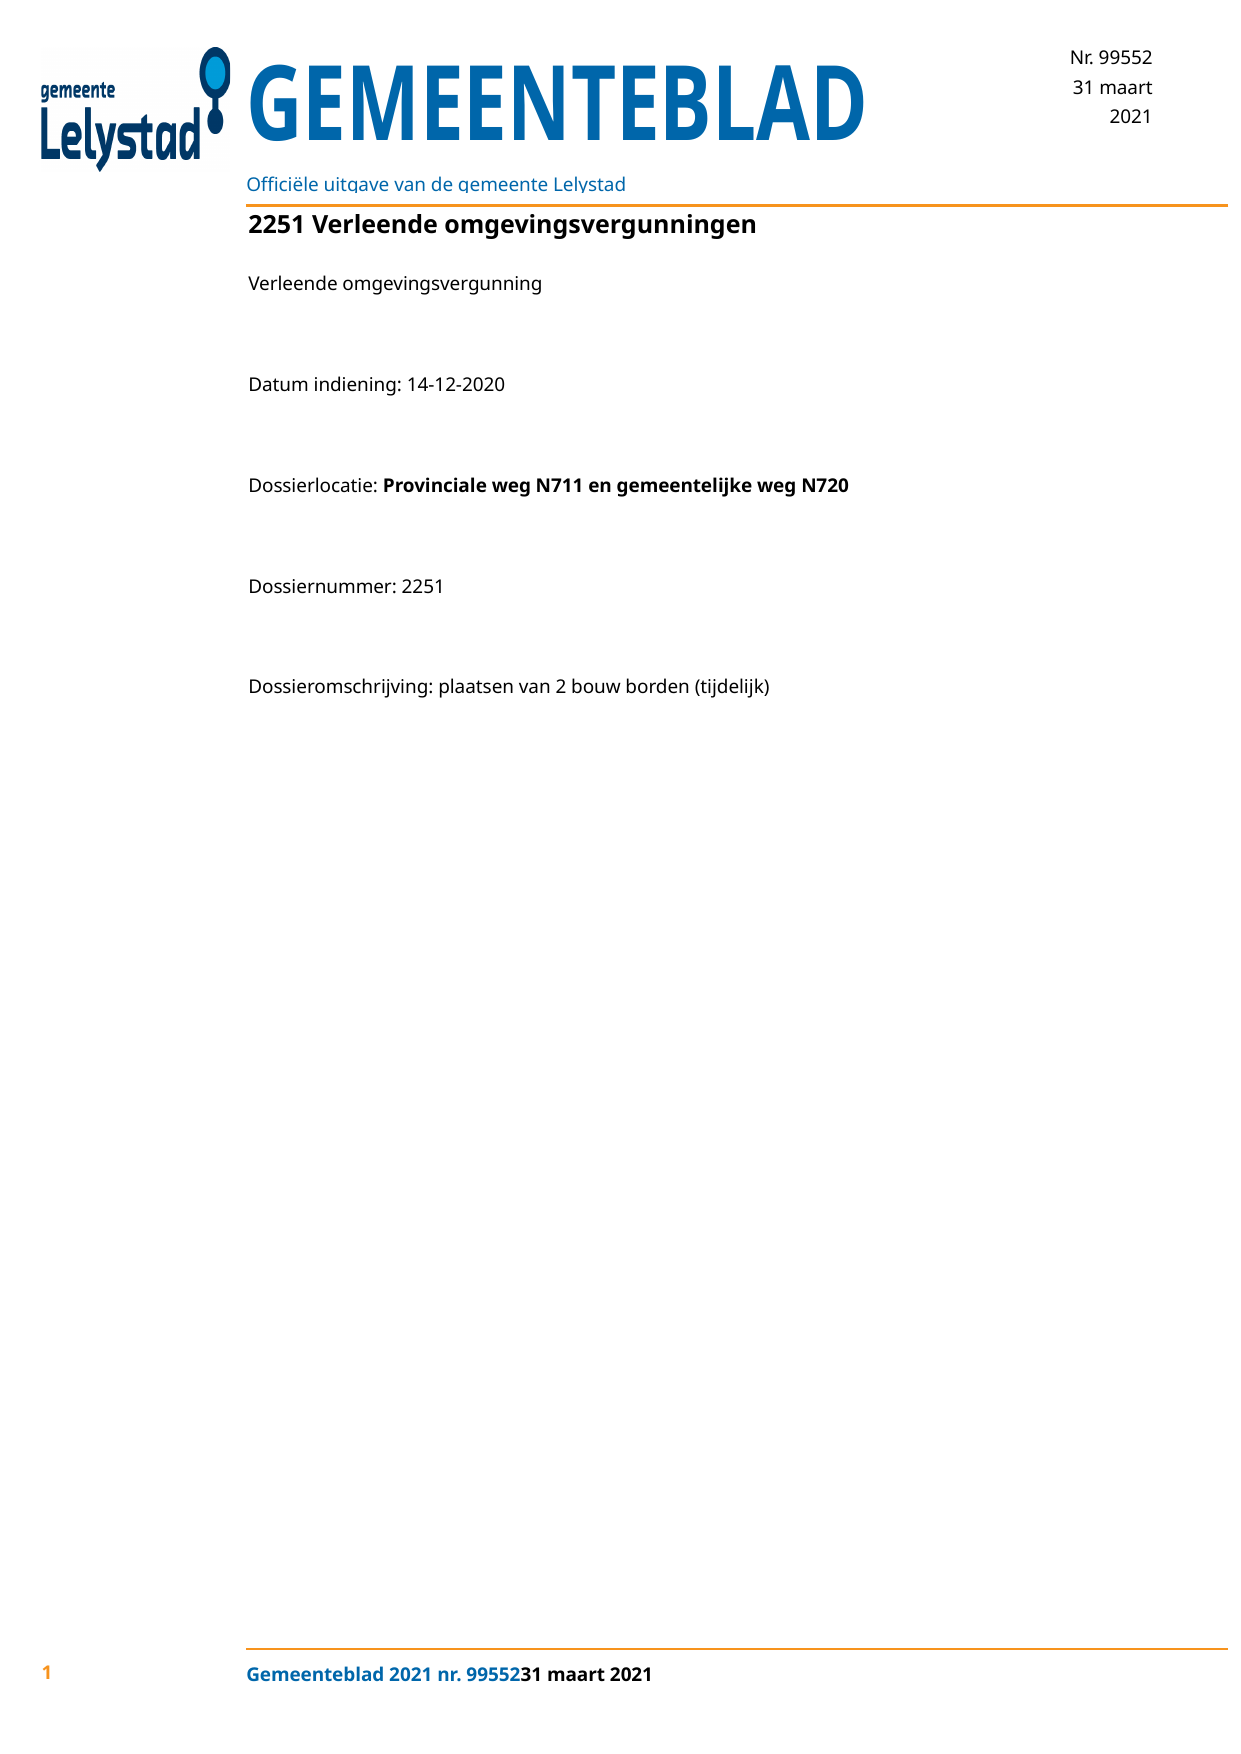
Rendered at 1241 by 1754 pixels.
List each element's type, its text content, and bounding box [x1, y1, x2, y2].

text Verleende omgevingsvergunning [248, 270, 1152, 296]
text Datum indiening: 14-12-2020 [248, 371, 1152, 397]
text Dossiernummer: 2251 [248, 573, 1152, 598]
text Dossieromschrijving: plaatsen van 2 bouw borden (tijdelijk) [248, 674, 1152, 699]
picture [41, 47, 231, 172]
text 2251 Verleende omgevingsvergunningen [248, 207, 1152, 241]
text Dossierlocatie: Provinciale weg N711 en gemeentelijke weg N720 [248, 472, 1152, 498]
